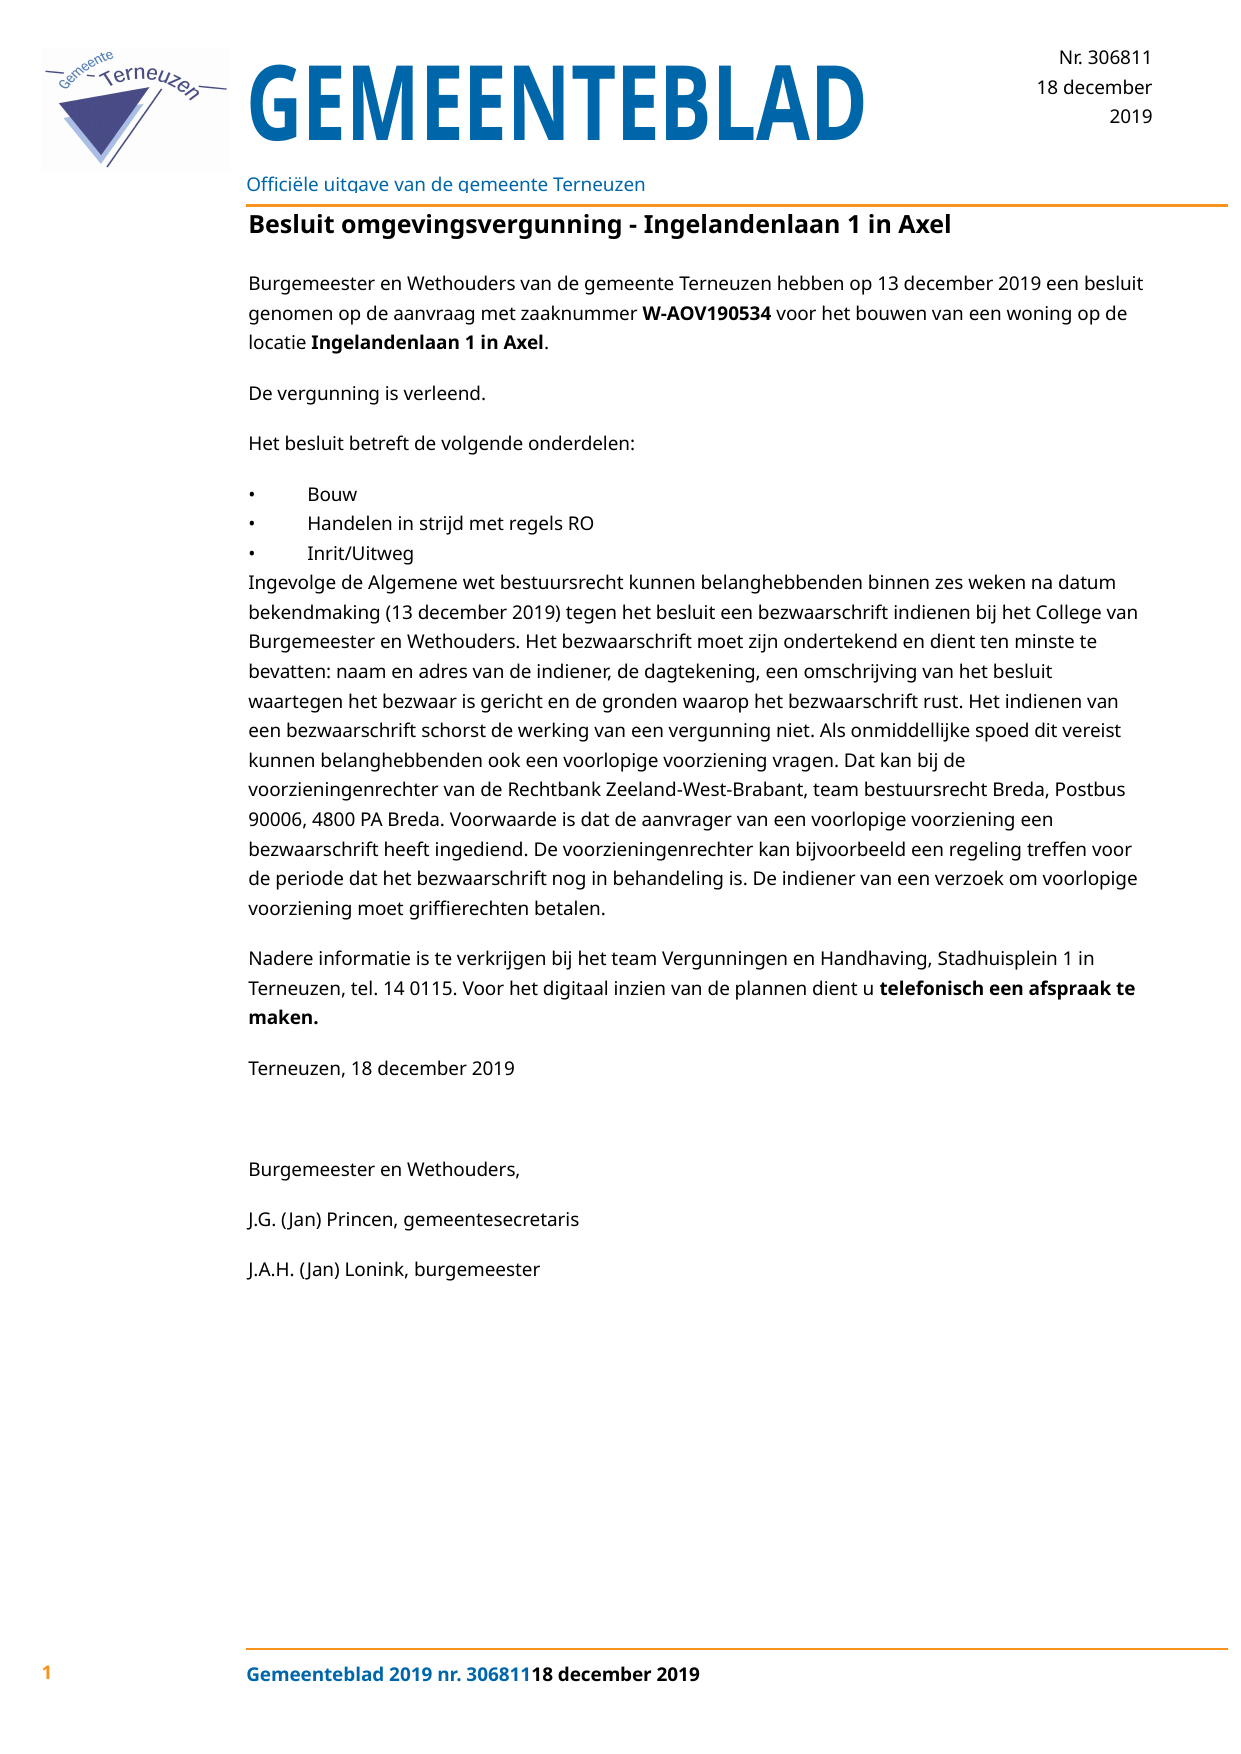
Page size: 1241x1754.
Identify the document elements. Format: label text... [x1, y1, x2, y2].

text Burgemeester en Wethouders van de gemeente Terneuzen hebben op 13 december 2019 een besluit genomen op de aanvraag met zaaknummer W-AOV190534 voor het bouwen van een woning op de locatie Ingelandenlaan 1 in Axel. [248, 270, 1152, 355]
text Burgemeester en Wethouders, [248, 1156, 1152, 1181]
text Terneuzen, 18 december 2019 [248, 1055, 1152, 1081]
text J.A.H. (Jan) Lonink, burgemeester [248, 1257, 1152, 1282]
list Bouw [248, 481, 1152, 506]
list Handelen in strijd met regels RO [248, 510, 1152, 536]
text Nadere informatie is te verkrijgen bij het team Vergunningen en Handhaving, Stadhuisplein 1 in Terneuzen, tel. 14 0115. Voor het digitaal inzien van de plannen dient u telefonisch een afspraak te maken. [248, 945, 1152, 1030]
text Ingevolge de Algemene wet bestuursrecht kunnen belanghebbenden binnen zes weken na datum bekendmaking (13 december 2019) tegen het besluit een bezwaarschrift indienen bij het College van Burgemeester en Wethouders. Het bezwaarschrift moet zijn ondertekend en dient ten minste te bevatten: naam en adres van de indiener, de dagtekening, een omschrijving van het besluit waartegen het bezwaar is gericht en de gronden waarop het bezwaarschrift rust. Het indienen van een bezwaarschrift schorst de werking van een vergunning niet. Als onmiddellijke spoed dit vereist kunnen belanghebbenden ook een voorlopige voorziening vragen. Dat kan bij de voorzieningenrechter van de Rechtbank Zeeland-West-Brabant, team bestuursrecht Breda, Postbus 90006, 4800 PA Breda. Voorwaarde is dat de aanvrager van een voorlopige voorziening een bezwaarschrift heeft ingediend. De voorzieningenrechter kan bijvoorbeeld een regeling treffen voor de periode dat het bezwaarschrift nog in behandeling is. De indiener van een verzoek om voorlopige voorziening moet griffierechten betalen. [248, 569, 1152, 921]
list Inrit/Uitweg [248, 540, 1152, 566]
text J.G. (Jan) Princen, gemeentesecretaris [248, 1206, 1152, 1232]
text Besluit omgevingsvergunning - Ingelandenlaan 1 in Axel [248, 207, 1152, 241]
text De vergunning is verleend. [248, 380, 1152, 406]
text Het besluit betreft de volgende onderdelen: [248, 430, 1152, 456]
picture [41, 47, 231, 172]
